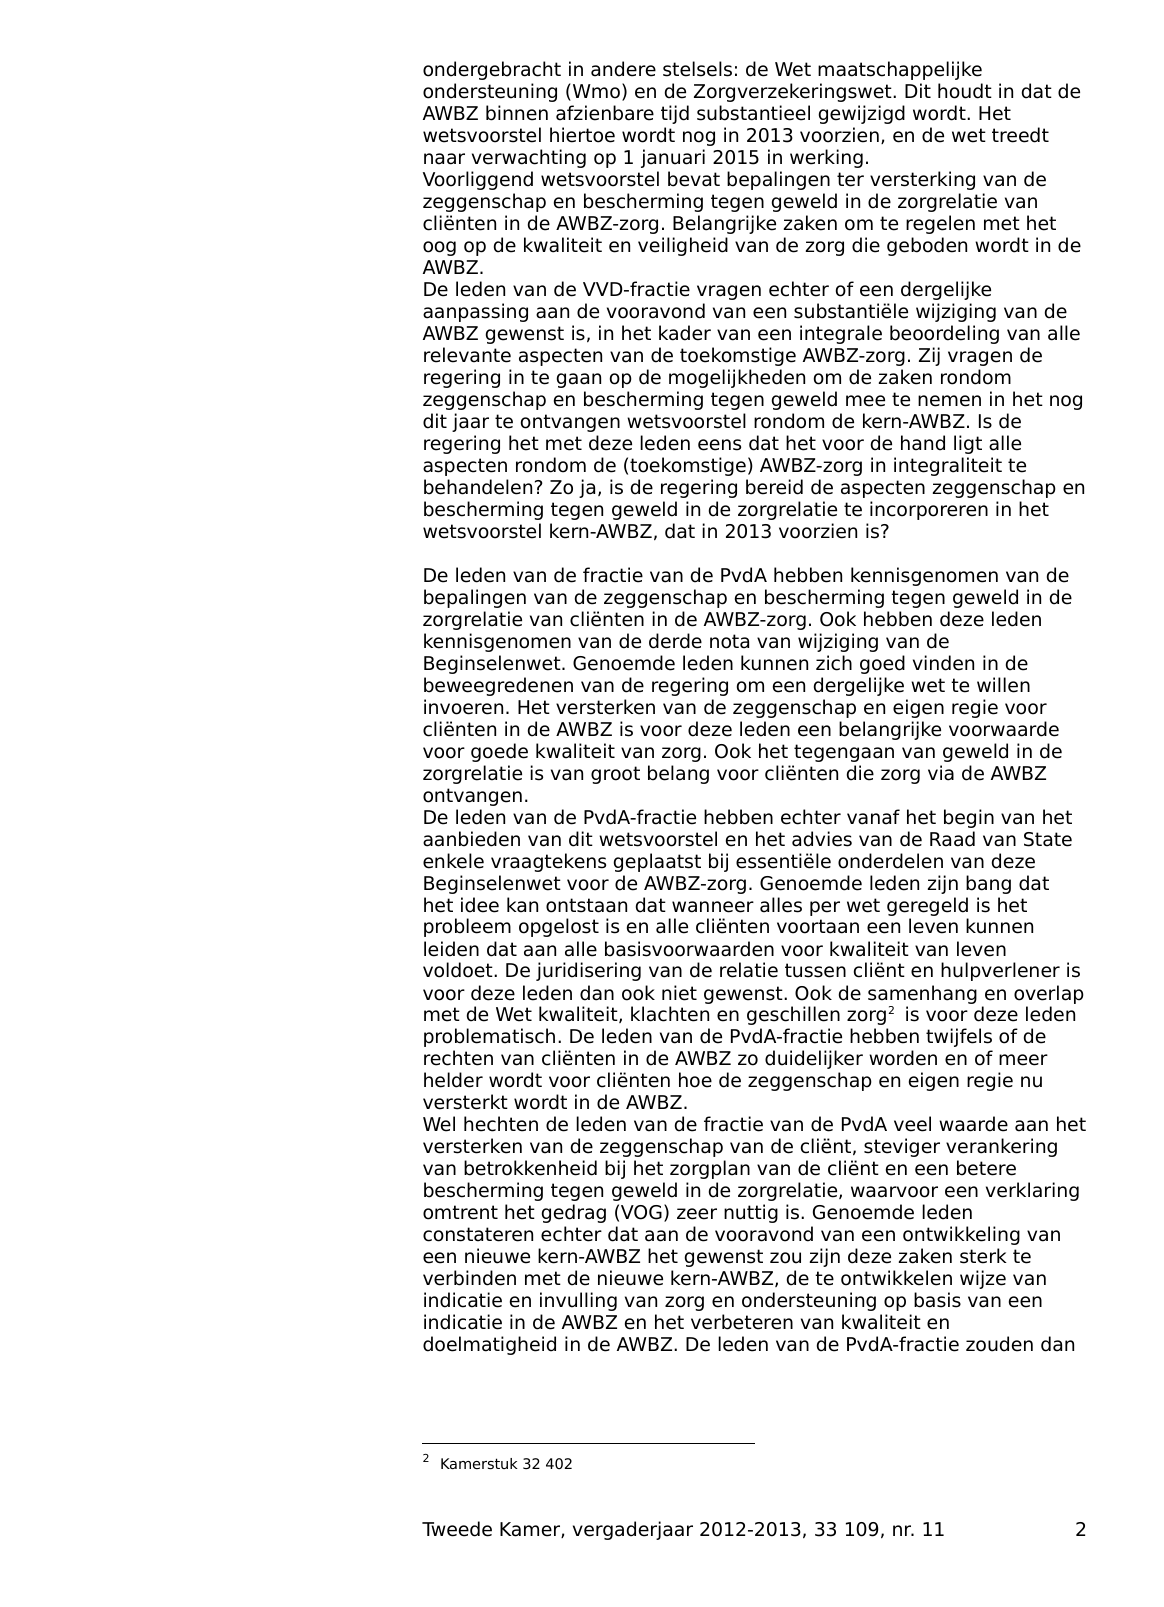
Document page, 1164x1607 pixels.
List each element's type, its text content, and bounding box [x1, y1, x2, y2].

text Voorliggend wetsvoorstel bevat bepalingen ter versterking van de zeggenschap en bescherming tegen geweld in de zorgrelatie van cliënten in de AWBZ-zorg. Belangrijke zaken om te regelen met het oog op de kwaliteit en veiligheid van de zorg die geboden wordt in de AWBZ. [422, 169, 1087, 279]
text De leden van de VVD-fractie vragen echter of een dergelijke aanpassing aan de vooravond van een substantiële wijziging van de AWBZ gewenst is, in het kader van een integrale beoordeling van alle relevante aspecten van de toekomstige AWBZ-zorg. Zij vragen de regering in te gaan op de mogelijkheden om de zaken rondom zeggenschap en bescherming tegen geweld mee te nemen in het nog dit jaar te ontvangen wetsvoorstel rondom de kern-AWBZ. Is de regering het met deze leden eens dat het voor de hand ligt alle aspecten rondom de (toekomstige) AWBZ-zorg in integraliteit te behandelen? Zo ja, is de regering bereid de aspecten zeggenschap en bescherming tegen geweld in de zorgrelatie te incorporeren in het wetsvoorstel kern-AWBZ, dat in 2013 voorzien is? [422, 279, 1087, 543]
text De leden van de fractie van de PvdA hebben kennisgenomen van de bepalingen van de zeggenschap en bescherming tegen geweld in de zorgrelatie van cliënten in de AWBZ-zorg. Ook hebben deze leden kennisgenomen van de derde nota van wijziging van de Beginselenwet. Genoemde leden kunnen zich goed vinden in de beweegredenen van de regering om een dergelijke wet te willen invoeren. Het versterken van de zeggenschap en eigen regie voor cliënten in de AWBZ is voor deze leden een belangrijke voorwaarde voor goede kwaliteit van zorg. Ook het tegengaan van geweld in de zorgrelatie is van groot belang voor cliënten die zorg via de AWBZ ontvangen. [422, 565, 1087, 807]
text Wel hechten de leden van de fractie van de PvdA veel waarde aan het versterken van de zeggenschap van de cliënt, steviger verankering van betrokkenheid bij het zorgplan van de cliënt en een betere bescherming tegen geweld in de zorgrelatie, waarvoor een verklaring omtrent het gedrag (VOG) zeer nuttig is. Genoemde leden constateren echter dat aan de vooravond van een ontwikkeling van een nieuwe kern-AWBZ het gewenst zou zijn deze zaken sterk te verbinden met de nieuwe kern-AWBZ, de te ontwikkelen wijze van indicatie en invulling van zorg en ondersteuning op basis van een indicatie in de AWBZ en het verbeteren van kwaliteit en doelmatigheid in de AWBZ. De leden van de PvdA-fractie zouden dan [422, 1114, 1087, 1356]
text ondergebracht in andere stelsels: de Wet maatschappelijke ondersteuning (Wmo) en de Zorgverzekeringswet. Dit houdt in dat de AWBZ binnen afzienbare tijd substantieel gewijzigd wordt. Het wetsvoorstel hiertoe wordt nog in 2013 voorzien, en de wet treedt naar verwachting op 1 januari 2015 in werking. [422, 59, 1087, 169]
text De leden van de PvdA-fractie hebben echter vanaf het begin van het aanbieden van dit wetsvoorstel en het advies van de Raad van State enkele vraagtekens geplaatst bij essentiële onderdelen van deze Beginselenwet voor de AWBZ-zorg. Genoemde leden zijn bang dat het idee kan ontstaan dat wanneer alles per wet geregeld is het probleem opgelost is en alle cliënten voortaan een leven kunnen leiden dat aan alle basisvoorwaarden voor kwaliteit van leven voldoet. De juridisering van de relatie tussen cliënt en hulpverlener is voor deze leden dan ook niet gewenst. Ook de samenhang en overlap met de Wet kwaliteit, klachten en geschillen zorg is voor deze leden problematisch. De leden van de PvdA-fractie hebben twijfels of de rechten van cliënten in de AWBZ zo duidelijker worden en of meer helder wordt voor cliënten hoe de zeggenschap en eigen regie nu versterkt wordt in de AWBZ. [422, 807, 1087, 1114]
text Kamerstuk 32 402 [422, 1452, 1087, 1474]
